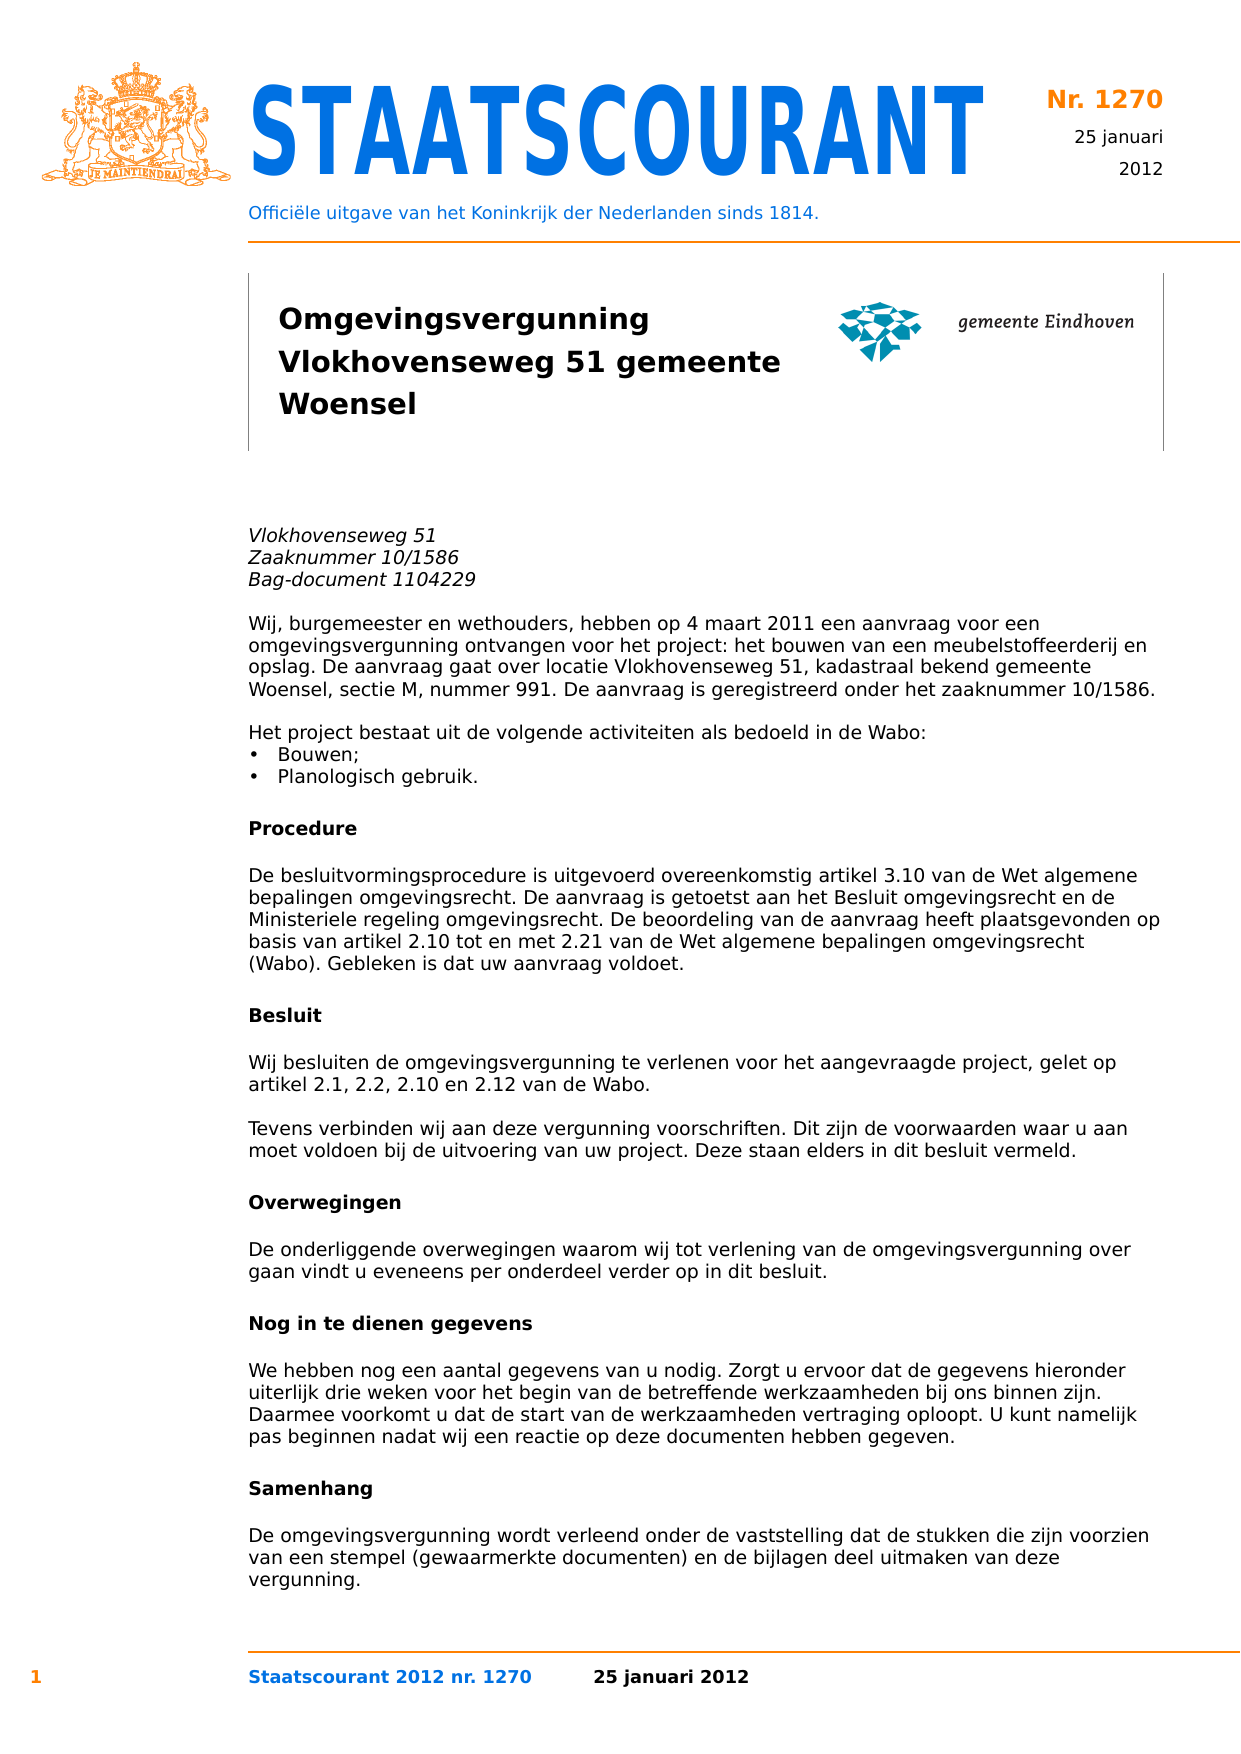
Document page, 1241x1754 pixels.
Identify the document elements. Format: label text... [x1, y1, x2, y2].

table_cell 25 januari [998, 121, 1240, 153]
table_header [25, 62, 248, 241]
text De omgevingsvergunning wordt verleend onder de vaststelling dat de stukken die zijn voorzien van een stempel (gewaarmerkte documenten) en de bijlagen deel uitmaken van deze vergunning. [248, 1525, 1163, 1591]
text Zaaknummer 10/1586 [248, 547, 1163, 569]
picture [887, 313, 904, 330]
subtitle Samenhang [248, 1478, 1163, 1500]
table_cell 2012 [998, 153, 1240, 203]
picture [838, 302, 877, 326]
picture [873, 340, 881, 362]
subtitle Nog in te dienen gegevens [248, 1313, 1163, 1335]
subtitle Procedure [248, 818, 1163, 840]
table_header STAATSCOURANT [248, 62, 998, 203]
table_header Nr. 1270 [998, 62, 1240, 121]
text • Bouwen; [248, 744, 1163, 766]
picture [41, 62, 231, 186]
subtitle Overwegingen [248, 1192, 1163, 1214]
text De onderliggende overwegingen waarom wij tot verlening van de omgevingsvergunning over gaan vindt u eveneens per onderdeel verder op in dit besluit. [248, 1239, 1163, 1283]
subtitle Omgevingsvergunning Vlokhovenseweg 51 gemeente Woensel [249, 273, 1163, 451]
text • Planologisch gebruik. [248, 766, 1163, 788]
text Tevens verbinden wij aan deze vergunning voorschriften. Dit zijn de voorwaarden waar u aan moet voldoen bij de uitvoering van uw project. Deze staan elders in dit besluit vermeld. [248, 1118, 1163, 1162]
text Bag-document 1104229 [248, 569, 1163, 591]
subtitle Besluit [248, 1005, 1163, 1027]
picture [838, 302, 1134, 362]
text Het project bestaat uit de volgende activiteiten als bedoeld in de Wabo: [248, 722, 1163, 744]
text De besluitvormingsprocedure is uitgevoerd overeenkomstig artikel 3.10 van de Wet algemene bepalingen omgevingsrecht. De aanvraag is getoetst aan het Besluit omgevingsrecht en de Ministeriele regeling omgevingsrecht. De beoordeling van de aanvraag heeft plaatsgevonden op basis van artikel 2.10 tot en met 2.21 van de Wet algemene bepalingen omgevingsrecht (Wabo). Gebleken is dat uw aanvraag voldoet. [248, 865, 1163, 975]
table_cell Officiële uitgave van het Koninkrijk der Nederlanden sinds 1814. [248, 203, 1240, 241]
text Vlokhovenseweg 51 [248, 525, 1163, 547]
text Wij besluiten de omgevingsvergunning te verlenen voor het aangevraagde project, gelet op artikel 2.1, 2.2, 2.10 en 2.12 van de Wabo. [248, 1052, 1163, 1096]
text We hebben nog een aantal gegevens van u nodig. Zorgt u ervoor dat de gegevens hieronder uiterlijk drie weken voor het begin van de betreffende werkzaamheden bij ons binnen zijn. Daarmee voorkomt u dat de start van de werkzaamheden vertraging oploopt. U kunt namelijk pas beginnen nadat wij een reactie op deze documenten hebben gegeven. [248, 1360, 1163, 1448]
text Wij, burgemeester en wethouders, hebben op 4 maart 2011 een aanvraag voor een omgevingsvergunning ontvangen voor het project: het bouwen van een meubelstoffeerderij en opslag. De aanvraag gaat over locatie Vlokhovenseweg 51, kadastraal bekend gemeente Woensel, sectie M, nummer 991. De aanvraag is geregistreerd onder het zaaknummer 10/1586. [248, 612, 1163, 700]
